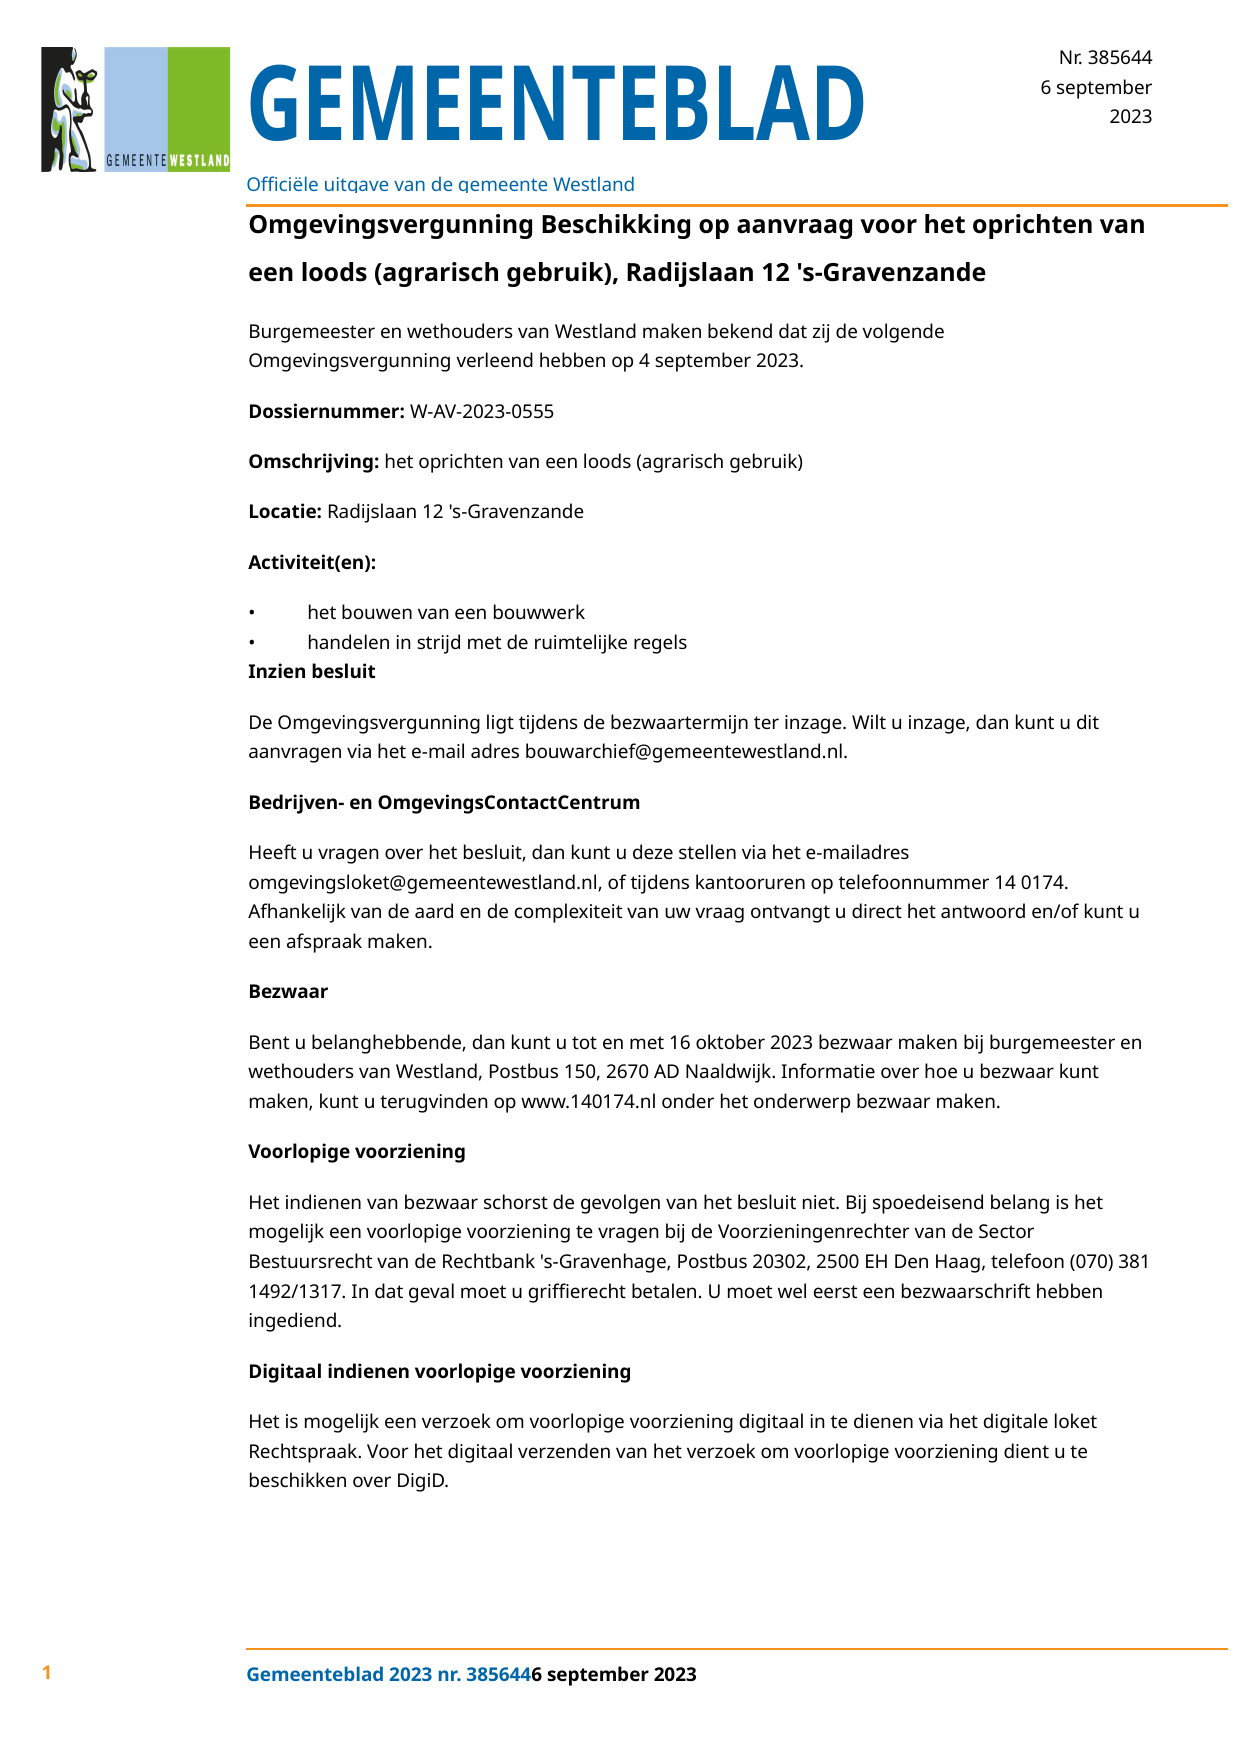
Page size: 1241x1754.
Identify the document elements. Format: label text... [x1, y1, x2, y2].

text Burgemeester en wethouders van Westland maken bekend dat zij de volgende Omgevingsvergunning verleend hebben op 4 september 2023. [248, 318, 1152, 373]
text Bedrijven- en OmgevingsContactCentrum [248, 789, 1152, 815]
list het bouwen van een bouwwerk [248, 599, 1152, 625]
text Dossiernummer: W-AV-2023-0555 [248, 398, 1152, 424]
list handelen in strijd met de ruimtelijke regels [248, 629, 1152, 655]
text Het indienen van bezwaar schorst de gevolgen van het besluit niet. Bij spoedeisend belang is het mogelijk een voorlopige voorziening te vragen bij de Voorzieningenrechter van de Sector Bestuursrecht van de Rechtbank 's-Gravenhage, Postbus 20302, 2500 EH Den Haag, telefoon (070) 381 1492/1317. In dat geval moet u griffierecht betalen. U moet wel eerst een bezwaarschrift hebben ingediend. [248, 1189, 1152, 1333]
text Het is mogelijk een verzoek om voorlopige voorziening digitaal in te dienen via het digitale loket Rechtspraak. Voor het digitaal verzenden van het verzoek om voorlopige voorziening dient u te beschikken over DigiD. [248, 1408, 1152, 1493]
picture [41, 47, 231, 172]
text Activiteit(en): [248, 549, 1152, 575]
text Omschrijving: het oprichten van een loods (agrarisch gebruik) [248, 448, 1152, 474]
text Bent u belanghebbende, dan kunt u tot en met 16 oktober 2023 bezwaar maken bij burgemeester en wethouders van Westland, Postbus 150, 2670 AD Naaldwijk. Informatie over hoe u bezwaar kunt maken, kunt u terugvinden op www.140174.nl onder het onderwerp bezwaar maken. [248, 1029, 1152, 1114]
text Omgevingsvergunning Beschikking op aanvraag voor het oprichten van een loods (agrarisch gebruik), Radijslaan 12 's-Gravenzande [248, 207, 1152, 288]
text Locatie: Radijslaan 12 's-Gravenzande [248, 499, 1152, 524]
text Inzien besluit [248, 659, 1152, 684]
text De Omgevingsvergunning ligt tijdens de bezwaartermijn ter inzage. Wilt u inzage, dan kunt u dit aanvragen via het e-mail adres bouwarchief@gemeentewestland.nl. [248, 709, 1152, 764]
text Bezwaar [248, 979, 1152, 1004]
text Digitaal indienen voorlopige voorziening [248, 1358, 1152, 1384]
text Heeft u vragen over het besluit, dan kunt u deze stellen via het e-mailadres omgevingsloket@gemeentewestland.nl, of tijdens kantooruren op telefoonnummer 14 0174. Afhankelijk van de aard en de complexiteit van uw vraag ontvangt u direct het antwoord en/of kunt u een afspraak maken. [248, 839, 1152, 954]
text Voorlopige voorziening [248, 1139, 1152, 1164]
